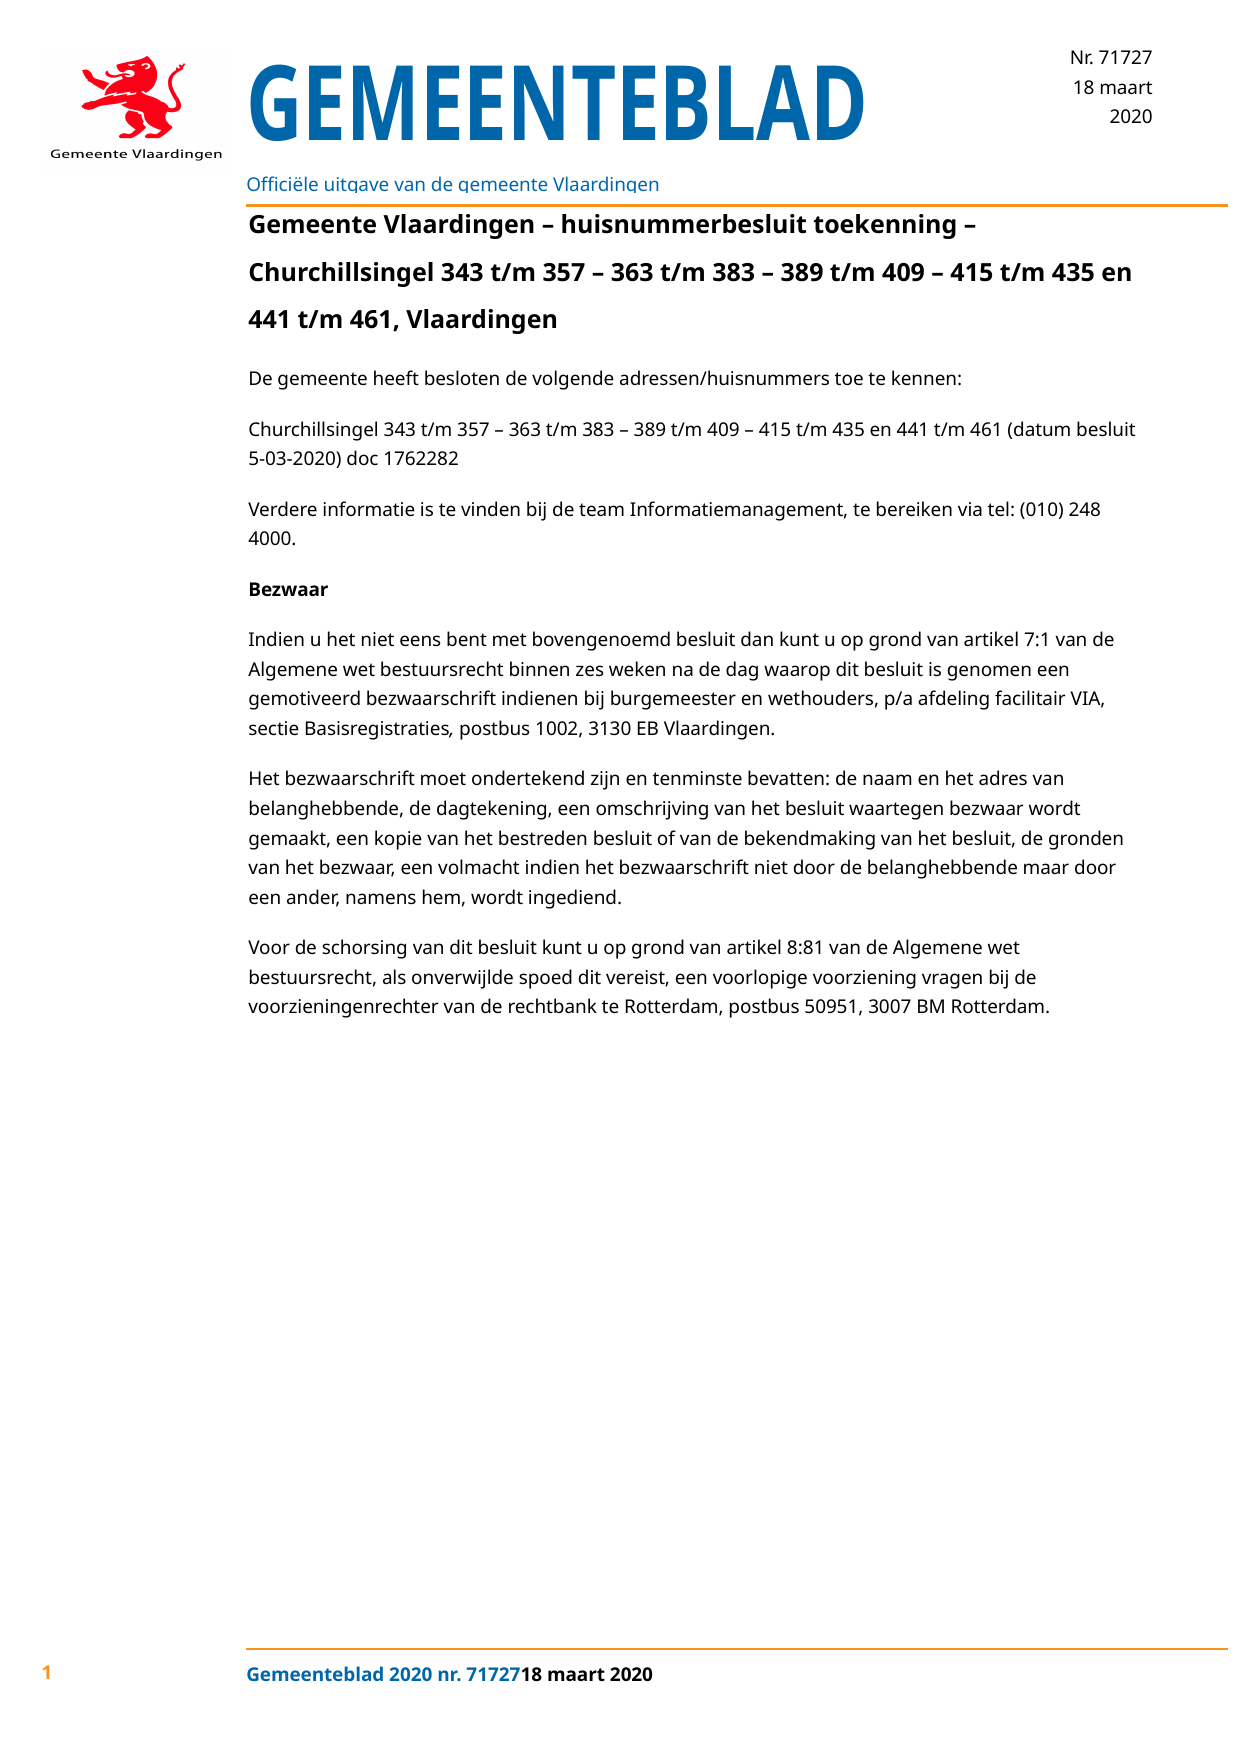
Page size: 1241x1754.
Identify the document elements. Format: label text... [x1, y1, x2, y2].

text Voor de schorsing van dit besluit kunt u op grond van artikel 8:81 van de Algemene wet bestuursrecht, als onverwijlde spoed dit vereist, een voorlopige voorziening vragen bij de voorzieningenrechter van de rechtbank te Rotterdam, postbus 50951, 3007 BM Rotterdam. [248, 934, 1152, 1019]
text Churchillsingel 343 t/m 357 – 363 t/m 383 – 389 t/m 409 – 415 t/m 435 en 441 t/m 461 (datum besluit 5-03-2020) doc 1762282 [248, 416, 1152, 471]
text Gemeente Vlaardingen – huisnummerbesluit toekenning – Churchillsingel 343 t/m 357 – 363 t/m 383 – 389 t/m 409 – 415 t/m 435 en 441 t/m 461, Vlaardingen [248, 207, 1152, 336]
picture [41, 47, 231, 172]
text Indien u het niet eens bent met bovengenoemd besluit dan kunt u op grond van artikel 7:1 van de Algemene wet bestuursrecht binnen zes weken na de dag waarop dit besluit is genomen een gemotiveerd bezwaarschrift indienen bij burgemeester en wethouders, p/a afdeling facilitair VIA, sectie Basisregistraties, postbus 1002, 3130 EB Vlaardingen. [248, 626, 1152, 741]
text De gemeente heeft besloten de volgende adressen/huisnummers toe te kennen: [248, 366, 1152, 391]
text Het bezwaarschrift moet ondertekend zijn en tenminste bevatten: de naam en het adres van belanghebbende, de dagtekening, een omschrijving van het besluit waartegen bezwaar wordt gemaakt, een kopie van het bestreden besluit of van de bekendmaking van het besluit, de gronden van het bezwaar, een volmacht indien het bezwaarschrift niet door de belanghebbende maar door een ander, namens hem, wordt ingediend. [248, 766, 1152, 909]
text Bezwaar [248, 576, 1152, 602]
text Verdere informatie is te vinden bij de team Informatiemanagement, te bereiken via tel: (010) 248 4000. [248, 496, 1152, 551]
